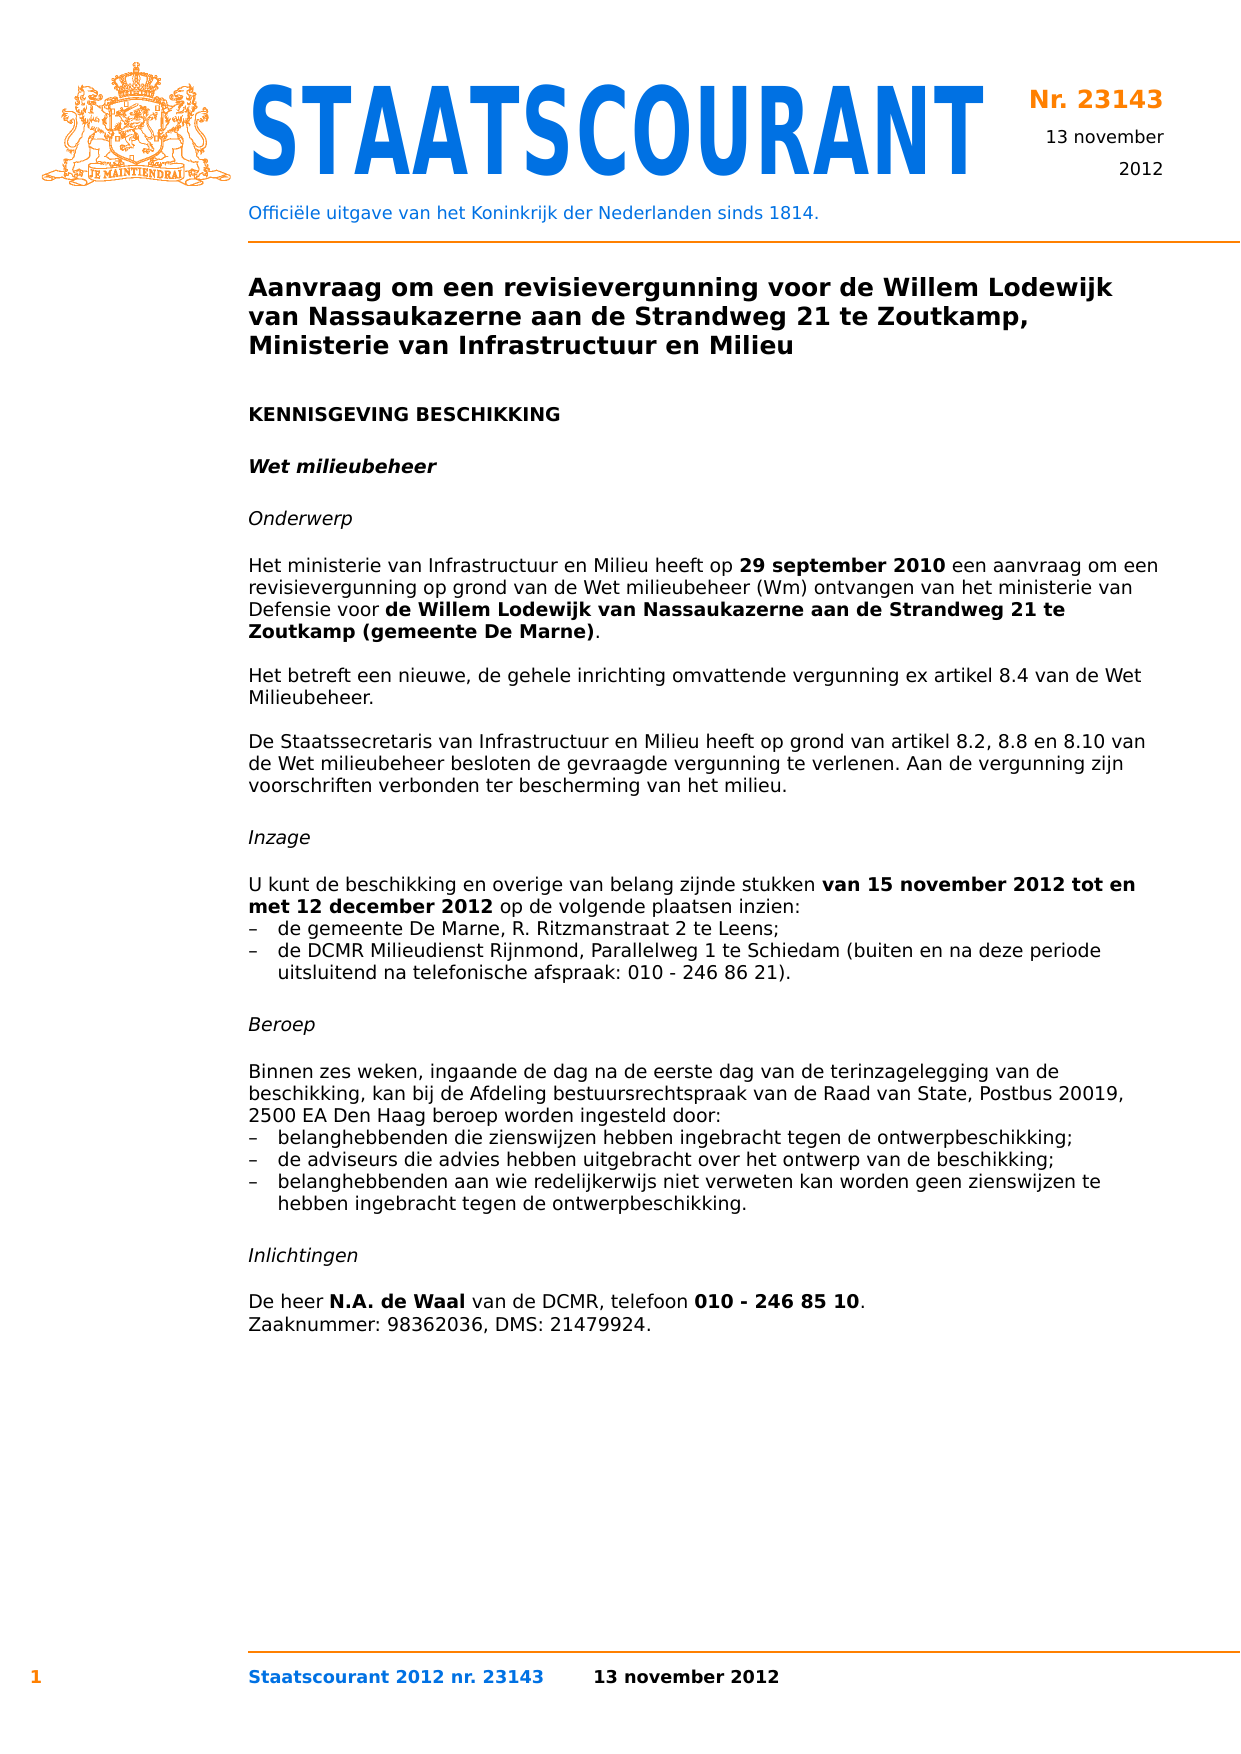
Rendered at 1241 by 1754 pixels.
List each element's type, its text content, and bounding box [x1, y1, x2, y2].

text – belanghebbenden die zienswijzen hebben ingebracht tegen de ontwerpbeschikking; [248, 1127, 1163, 1148]
table_cell 13 november [998, 121, 1240, 153]
text – de adviseurs die advies hebben uitgebracht over het ontwerp van de beschikking; [248, 1148, 1163, 1171]
table_cell Officiële uitgave van het Koninkrijk der Nederlanden sinds 1814. [248, 203, 1240, 241]
text – de DCMR Milieudienst Rijnmond, Parallelweg 1 te Schiedam (buiten en na deze periode uitsluitend na telefonische afspraak: 010 - 246 86 21). [248, 940, 1163, 984]
text De heer N.A. de Waal van de DCMR, telefoon 010 - 246 85 10. [248, 1291, 1163, 1313]
text U kunt de beschikking en overige van belang zijnde stukken van 15 november 2012 tot en met 12 december 2012 op de volgende plaatsen inzien: [248, 874, 1163, 918]
subtitle Inzage [248, 827, 1163, 849]
subtitle Onderwerp [248, 508, 1163, 530]
picture [41, 62, 231, 186]
subtitle Beroep [248, 1014, 1163, 1036]
text – de gemeente De Marne, R. Ritzmanstraat 2 te Leens; [248, 918, 1163, 940]
text – belanghebbenden aan wie redelijkerwijs niet verweten kan worden geen zienswijzen te hebben ingebracht tegen de ontwerpbeschikking. [248, 1171, 1163, 1214]
table_cell 2012 [998, 153, 1240, 203]
subtitle Aanvraag om een revisievergunning voor de Willem Lodewijk van Nassaukazerne aan de Strandweg 21 te Zoutkamp, Ministerie van Infrastructuur en Milieu [248, 273, 1163, 361]
table_header STAATSCOURANT [248, 62, 998, 203]
text Het betreft een nieuwe, de gehele inrichting omvattende vergunning ex artikel 8.4 van de Wet Milieubeheer. [248, 665, 1163, 709]
table_header Nr. 23143 [998, 62, 1240, 121]
table_header [25, 62, 248, 241]
text Zaaknummer: 98362036, DMS: 21479924. [248, 1313, 1163, 1335]
subtitle KENNISGEVING BESCHIKKING [248, 404, 1163, 426]
text Het ministerie van Infrastructuur en Milieu heeft op 29 september 2010 een aanvraag om een revisievergunning op grond van de Wet milieubeheer (Wm) ontvangen van het ministerie van Defensie voor de Willem Lodewijk van Nassaukazerne aan de Strandweg 21 te Zoutkamp (gemeente De Marne). [248, 555, 1163, 643]
text Binnen zes weken, ingaande de dag na de eerste dag van de terinzagelegging van de beschikking, kan bij de Afdeling bestuursrechtspraak van de Raad van State, Postbus 20019, 2500 EA Den Haag beroep worden ingesteld door: [248, 1061, 1163, 1127]
text De Staatssecretaris van Infrastructuur en Milieu heeft op grond van artikel 8.2, 8.8 en 8.10 van de Wet milieubeheer besloten de gevraagde vergunning te verlenen. Aan de vergunning zijn voorschriften verbonden ter bescherming van het milieu. [248, 731, 1163, 797]
subtitle Wet milieubeheer [248, 456, 1163, 478]
subtitle Inlichtingen [248, 1244, 1163, 1266]
